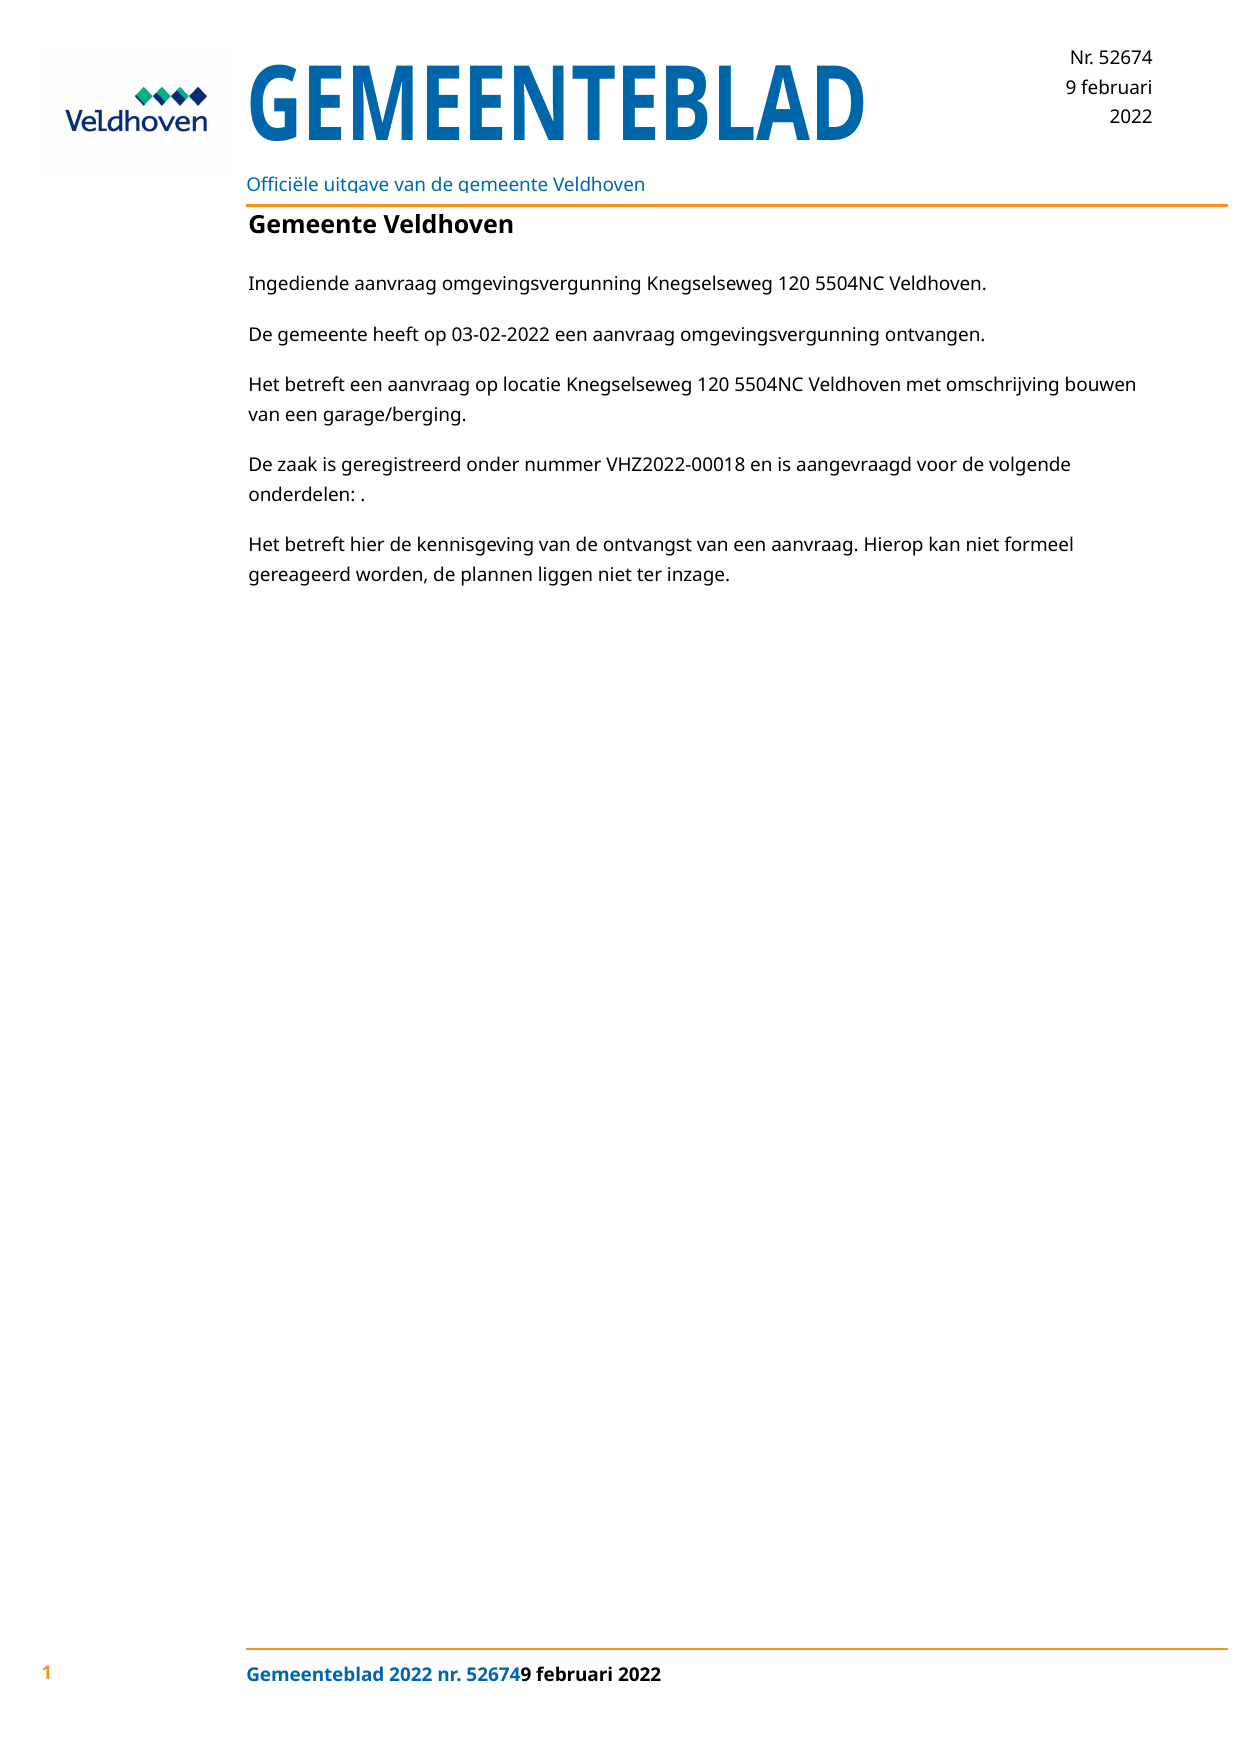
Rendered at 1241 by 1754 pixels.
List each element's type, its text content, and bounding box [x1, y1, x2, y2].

text De gemeente heeft op 03-02-2022 een aanvraag omgevingsvergunning ontvangen. [248, 321, 1152, 346]
text Gemeente Veldhoven [248, 207, 1152, 241]
picture [41, 47, 231, 172]
text Ingediende aanvraag omgevingsvergunning Knegselseweg 120 5504NC Veldhoven. [248, 270, 1152, 296]
text Het betreft hier de kennisgeving van de ontvangst van een aanvraag. Hierop kan niet formeel gereageerd worden, de plannen liggen niet ter inzage. [248, 531, 1152, 586]
text De zaak is geregistreerd onder nummer VHZ2022-00018 en is aangevraagd voor de volgende onderdelen: . [248, 451, 1152, 506]
text Het betreft een aanvraag op locatie Knegselseweg 120 5504NC Veldhoven met omschrijving bouwen van een garage/berging. [248, 371, 1152, 426]
